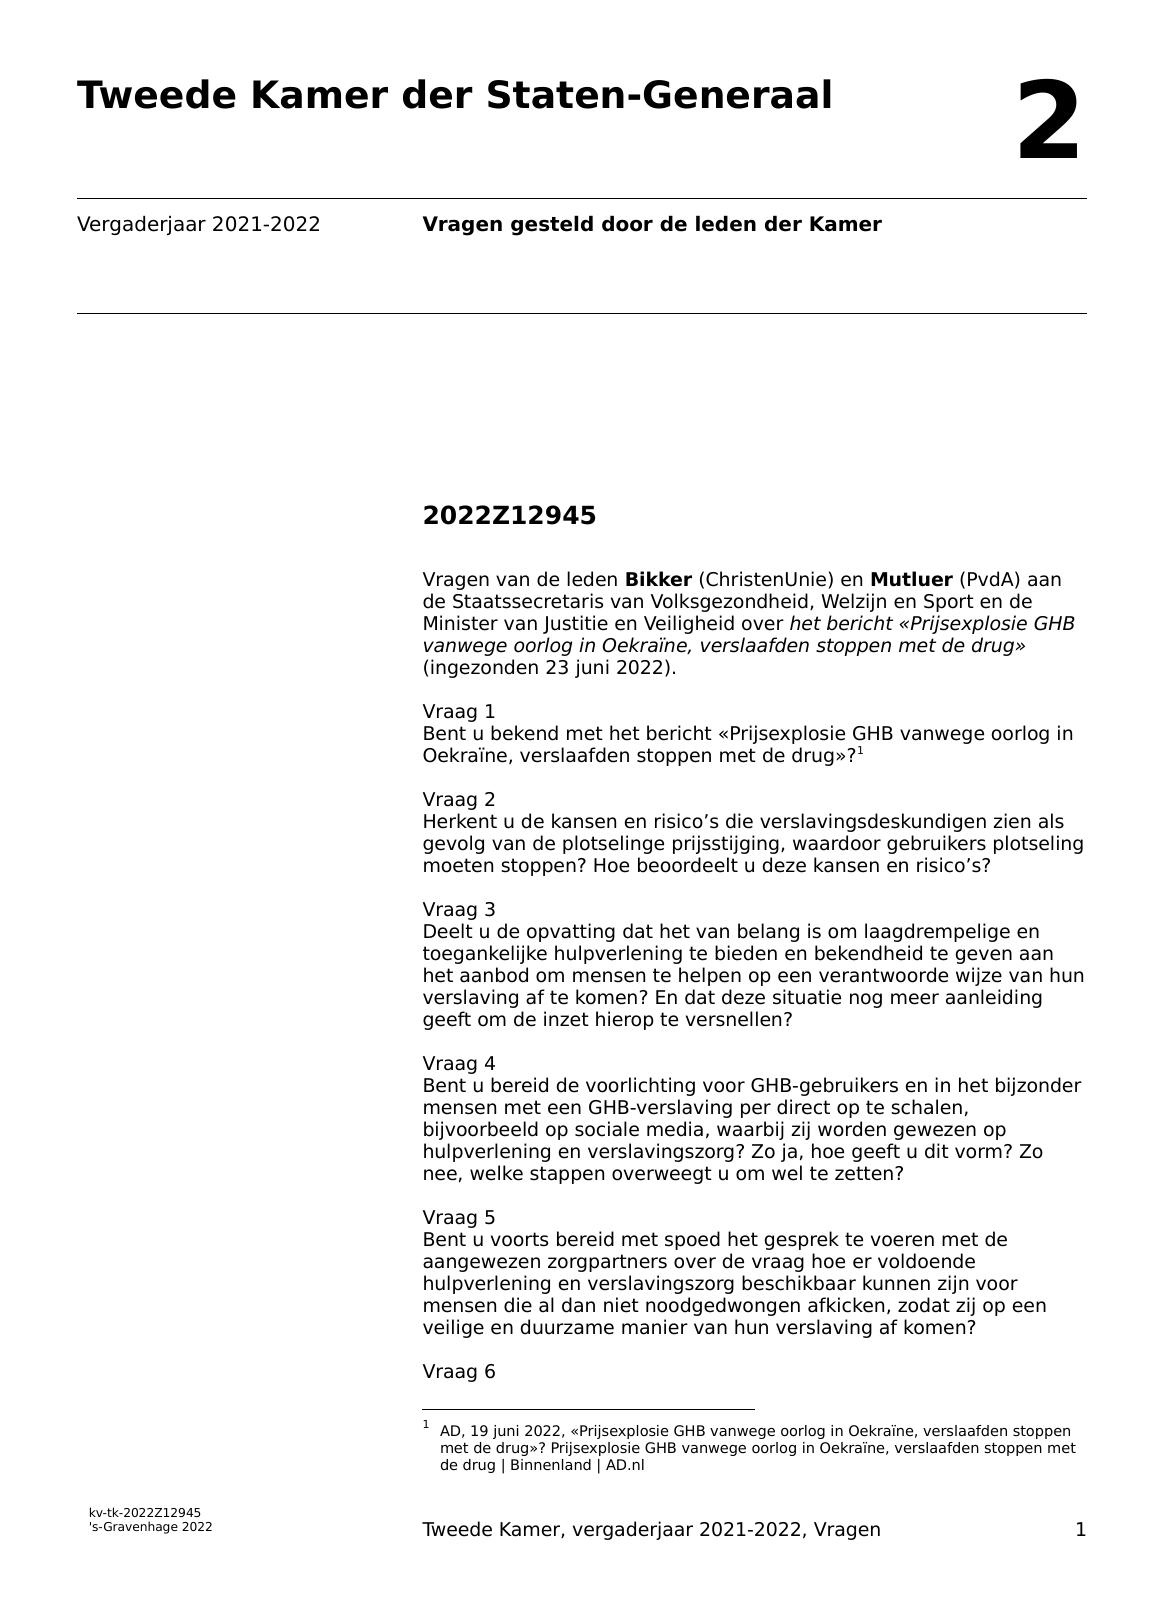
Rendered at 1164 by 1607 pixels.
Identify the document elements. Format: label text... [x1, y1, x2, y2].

table_header 2 [886, 59, 1087, 198]
text Bent u voorts bereid met spoed het gesprek te voeren met de aangewezen zorgpartners over de vraag hoe er voldoende hulpverlening en verslavingszorg beschikbaar kunnen zijn voor mensen die al dan niet noodgedwongen afkicken, zodat zij op een veilige en duurzame manier van hun verslaving af komen? [422, 1229, 1087, 1339]
text 's-Gravenhage 2022 [88, 1520, 323, 1534]
text 2022Z12945 [422, 501, 1087, 531]
text Vragen van de leden Bikker (ChristenUnie) en Mutluer (PvdA) aan de Staatssecretaris van Volksgezondheid, Welzijn en Sport en de Minister van Justitie en Veiligheid over het bericht «Prijsexplosie GHB vanwege oorlog in Oekraïne, verslaafden stoppen met de drug» (ingezonden 23 juni 2022). [422, 569, 1087, 679]
table_cell Vragen gesteld door de leden der Kamer [422, 199, 1087, 313]
table_header Tweede Kamer der Staten-Generaal [77, 59, 886, 198]
text Deelt u de opvatting dat het van belang is om laagdrempelige en toegankelijke hulpverlening te bieden en bekendheid te geven aan het aanbod om mensen te helpen op een verantwoorde wijze van hun verslaving af te komen? En dat deze situatie nog meer aanleiding geeft om de inzet hierop te versnellen? [422, 921, 1087, 1031]
text Bent u bereid de voorlichting voor GHB-gebruikers en in het bijzonder mensen met een GHB-verslaving per direct op te schalen, bijvoorbeeld op sociale media, waarbij zij worden gewezen op hulpverlening en verslavingszorg? Zo ja, hoe geeft u dit vorm? Zo nee, welke stappen overweegt u om wel te zetten? [422, 1075, 1087, 1185]
table_cell Vergaderjaar 2021-2022 [77, 199, 422, 313]
text kv-tk-2022Z12945 [88, 1506, 323, 1520]
text Vraag 1 [422, 701, 1087, 723]
text Vraag 2 [422, 789, 1087, 811]
text Vraag 3 [422, 899, 1087, 921]
text Herkent u de kansen en risico’s die verslavingsdeskundigen zien als gevolg van de plotselinge prijsstijging, waardoor gebruikers plotseling moeten stoppen? Hoe beoordeelt u deze kansen en risico’s? [422, 811, 1087, 877]
text Vraag 5 [422, 1207, 1087, 1229]
text Bent u bekend met het bericht «Prijsexplosie GHB vanwege oorlog in Oekraïne, verslaafden stoppen met de drug»? [422, 723, 1087, 767]
text Vraag 6 [422, 1361, 1087, 1383]
text Vraag 4 [422, 1053, 1087, 1075]
text AD, 19 juni 2022, «Prijsexplosie GHB vanwege oorlog in Oekraïne, verslaafden stoppen met de drug»? Prijsexplosie GHB vanwege oorlog in Oekraïne, verslaafden stoppen met de drug | Binnenland | AD.nl [422, 1418, 1087, 1474]
